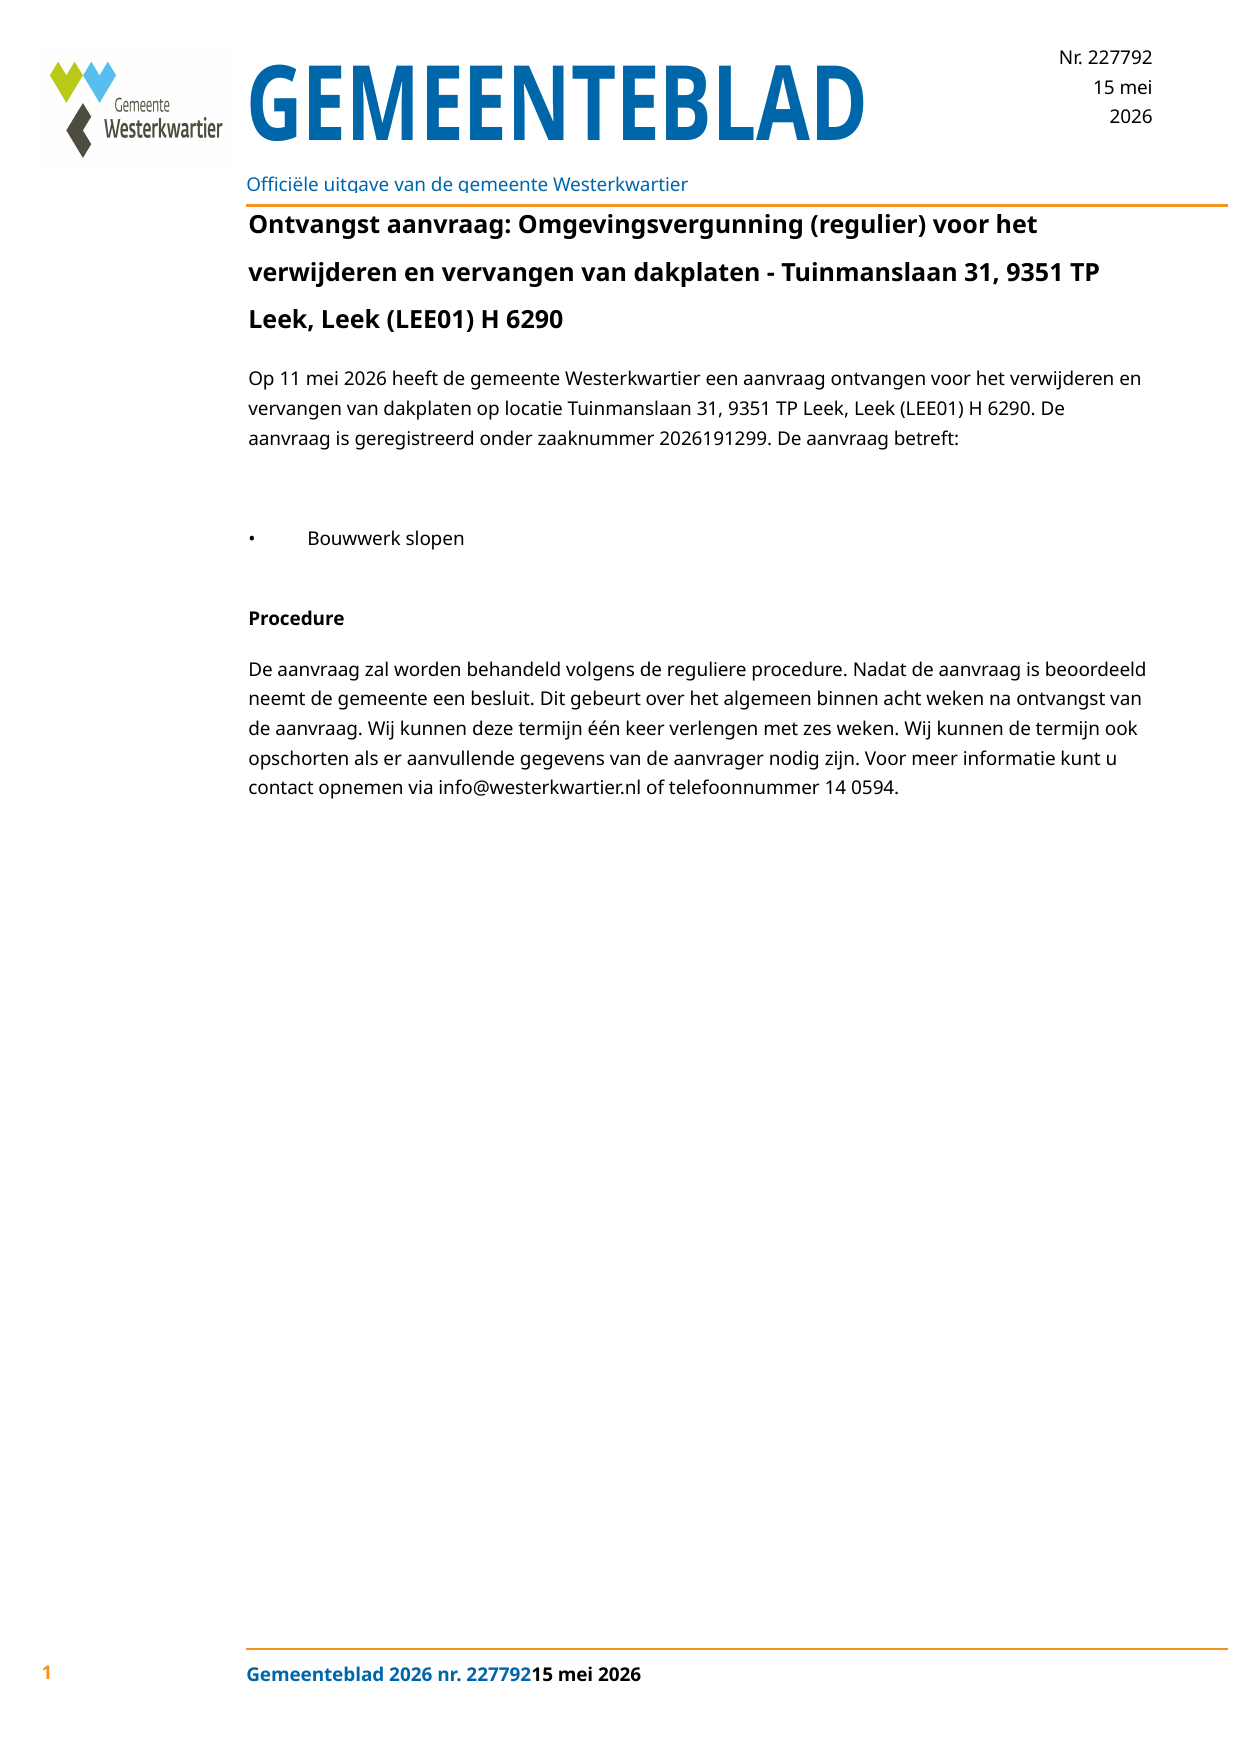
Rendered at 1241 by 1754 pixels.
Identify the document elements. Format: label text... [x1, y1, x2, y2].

text Ontvangst aanvraag: Omgevingsvergunning (regulier) voor het verwijderen en vervangen van dakplaten - Tuinmanslaan 31, 9351 TP Leek, Leek (LEE01) H 6290 [248, 207, 1152, 336]
text De aanvraag zal worden behandeld volgens de reguliere procedure. Nadat de aanvraag is beoordeeld neemt de gemeente een besluit. Dit gebeurt over het algemeen binnen acht weken na ontvangst van de aanvraag. Wij kunnen deze termijn één keer verlengen met zes weken. Wij kunnen de termijn ook opschorten als er aanvullende gegevens van de aanvrager nodig zijn. Voor meer informatie kunt u contact opnemen via info@westerkwartier.nl of telefoonnummer 14 0594. [248, 656, 1152, 800]
text Procedure [248, 606, 1152, 631]
text Op 11 mei 2026 heeft de gemeente Westerkwartier een aanvraag ontvangen voor het verwijderen en vervangen van dakplaten op locatie Tuinmanslaan 31, 9351 TP Leek, Leek (LEE01) H 6290. De aanvraag is geregistreerd onder zaaknummer 2026191299. De aanvraag betreft: [248, 366, 1152, 450]
list Bouwwerk slopen [248, 526, 1152, 551]
picture [41, 47, 231, 172]
